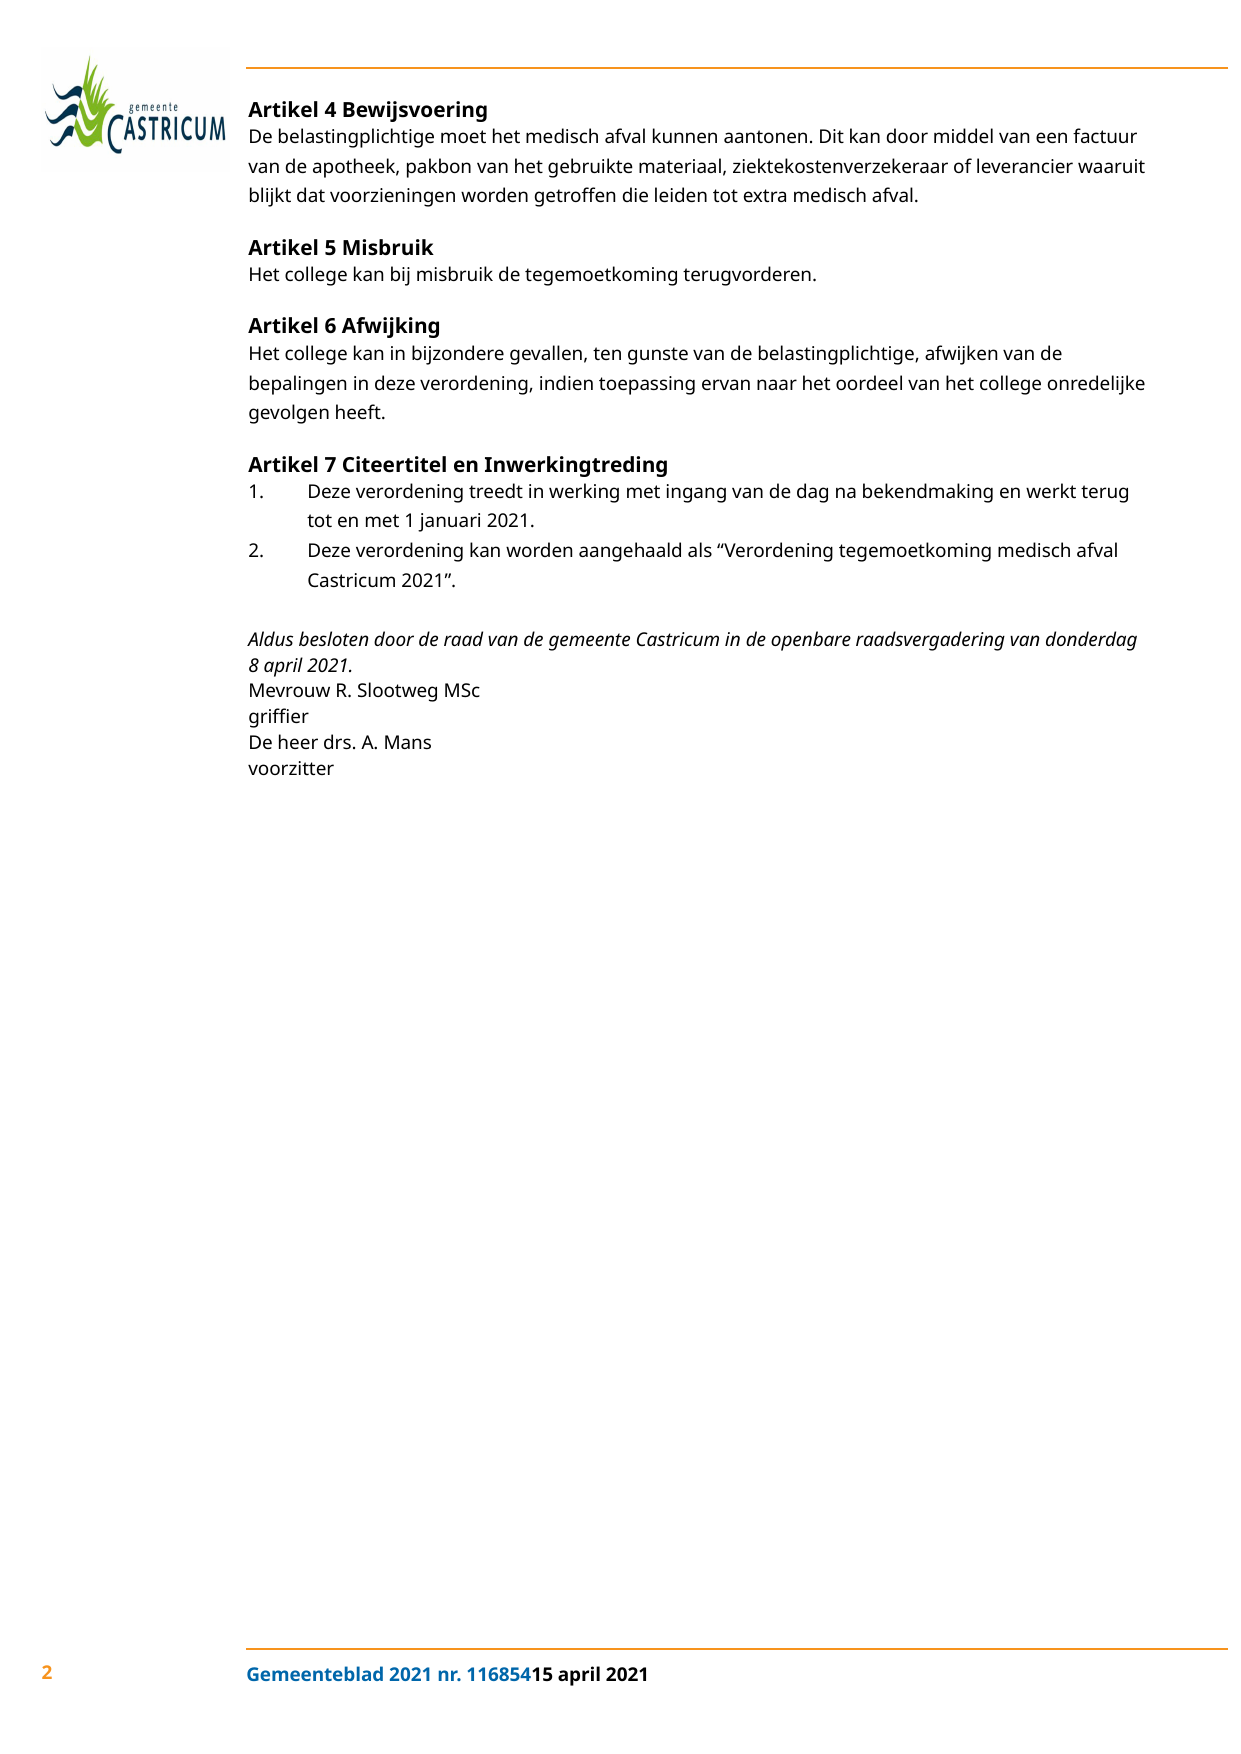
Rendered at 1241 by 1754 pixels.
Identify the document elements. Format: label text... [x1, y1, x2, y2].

text voorzitter [248, 755, 1152, 780]
list Deze verordening treedt in werking met ingang van de dag na bekendmaking en werkt terug tot en met 1 januari 2021. [248, 478, 1152, 533]
picture [41, 47, 231, 172]
text Artikel 5 Misbruik [248, 233, 1152, 261]
text Het college kan in bijzondere gevallen, ten gunste van de belastingplichtige, afwijken van de bepalingen in deze verordening, indien toepassing ervan naar het oordeel van het college onredelijke gevolgen heeft. [248, 340, 1152, 425]
text Artikel 6 Afwijking [248, 312, 1152, 340]
text De belastingplichtige moet het medisch afval kunnen aantonen. Dit kan door middel van een factuur van de apotheek, pakbon van het gebruikte materiaal, ziektekostenverzekeraar of leverancier waaruit blijkt dat voorzieningen worden getroffen die leiden tot extra medisch afval. [248, 123, 1152, 208]
text Artikel 7 Citeertitel en Inwerkingtreding [248, 450, 1152, 478]
text De heer drs. A. Mans [248, 729, 1152, 755]
text Artikel 4 Bewijsvoering [248, 95, 1152, 123]
text griffier [248, 703, 1152, 729]
text Het college kan bij misbruik de tegemoetkoming terugvorderen. [248, 261, 1152, 287]
list Deze verordening kan worden aangehaald als “Verordening tegemoetkoming medisch afval Castricum 2021”. [248, 537, 1152, 593]
text Mevrouw R. Slootweg MSc [248, 677, 1152, 703]
text Aldus besloten door de raad van de gemeente Castricum in de openbare raadsvergadering van donderdag 8 april 2021. [248, 626, 1152, 677]
